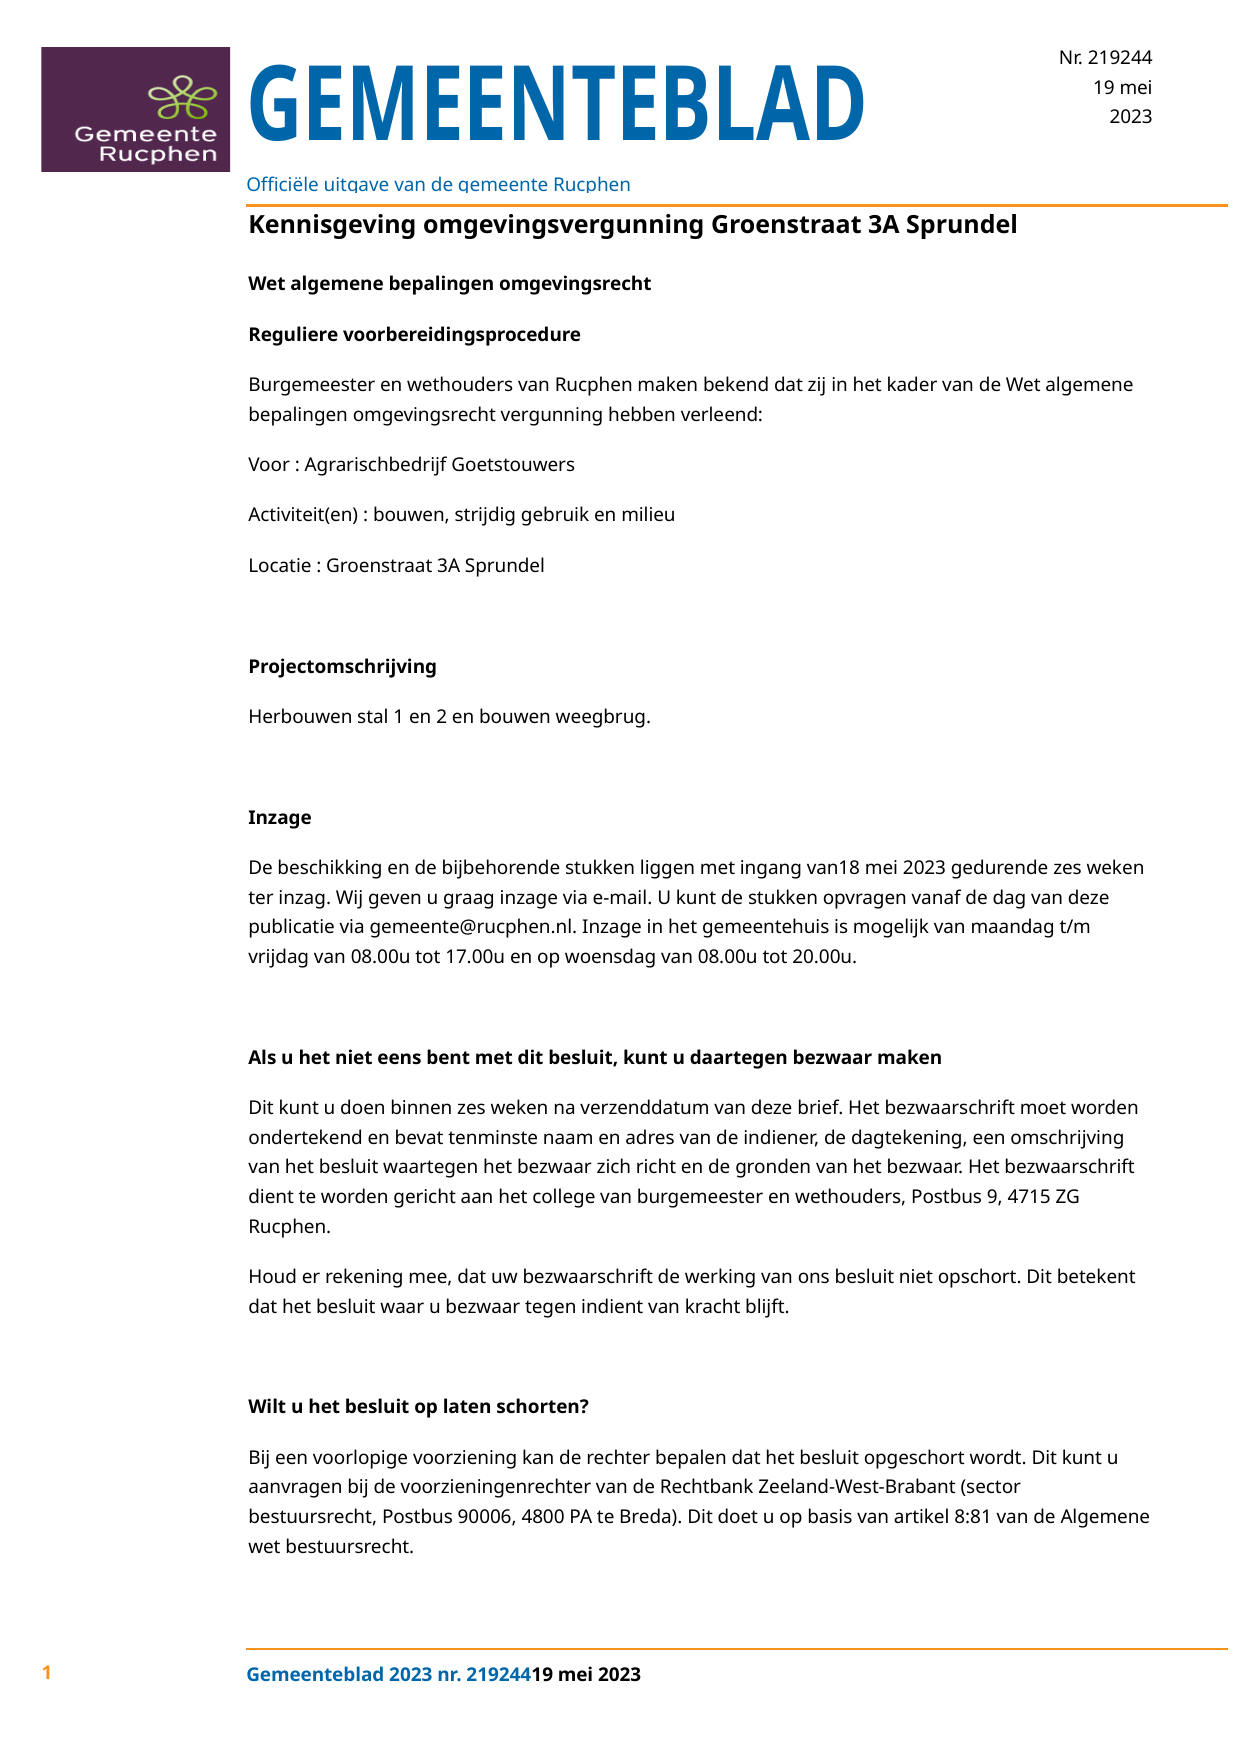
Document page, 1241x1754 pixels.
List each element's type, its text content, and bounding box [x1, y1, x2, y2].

text Herbouwen stal 1 en 2 en bouwen weegbrug. [248, 703, 1152, 729]
text Inzage [248, 804, 1152, 830]
text Kennisgeving omgevingsvergunning Groenstraat 3A Sprundel [248, 207, 1152, 241]
text Wet algemene bepalingen omgevingsrecht [248, 270, 1152, 296]
text Als u het niet eens bent met dit besluit, kunt u daartegen bezwaar maken [248, 1044, 1152, 1070]
text Houd er rekening mee, dat uw bezwaarschrift de werking van ons besluit niet opschort. Dit betekent dat het besluit waar u bezwaar tegen indient van kracht blijft. [248, 1263, 1152, 1318]
picture [41, 47, 231, 172]
text Bij een voorlopige voorziening kan de rechter bepalen dat het besluit opgeschort wordt. Dit kunt u aanvragen bij de voorzieningenrechter van de Rechtbank Zeeland-West-Brabant (sector bestuursrecht, Postbus 90006, 4800 PA te Breda). Dit doet u op basis van artikel 8:81 van de Algemene wet bestuursrecht. [248, 1444, 1152, 1558]
text Burgemeester en wethouders van Rucphen maken bekend dat zij in het kader van de Wet algemene bepalingen omgevingsrecht vergunning hebben verleend: [248, 371, 1152, 426]
text Locatie : Groenstraat 3A Sprundel [248, 552, 1152, 578]
text Projectomschrijving [248, 653, 1152, 678]
text Activiteit(en) : bouwen, strijdig gebruik en milieu [248, 502, 1152, 527]
text Reguliere voorbereidingsprocedure [248, 321, 1152, 346]
text De beschikking en de bijbehorende stukken liggen met ingang van18 mei 2023 gedurende zes weken ter inzag. Wij geven u graag inzage via e-mail. U kunt de stukken opvragen vanaf de dag van deze publicatie via gemeente@rucphen.nl. Inzage in het gemeentehuis is mogelijk van maandag t/m vrijdag van 08.00u tot 17.00u en op woensdag van 08.00u tot 20.00u. [248, 854, 1152, 969]
text Wilt u het besluit op laten schorten? [248, 1394, 1152, 1419]
text Dit kunt u doen binnen zes weken na verzenddatum van deze brief. Het bezwaarschrift moet worden ondertekend en bevat tenminste naam en adres van de indiener, de dagtekening, een omschrijving van het besluit waartegen het bezwaar zich richt en de gronden van het bezwaar. Het bezwaarschrift dient te worden gericht aan het college van burgemeester en wethouders, Postbus 9, 4715 ZG Rucphen. [248, 1094, 1152, 1238]
text Voor : Agrarischbedrijf Goetstouwers [248, 451, 1152, 477]
